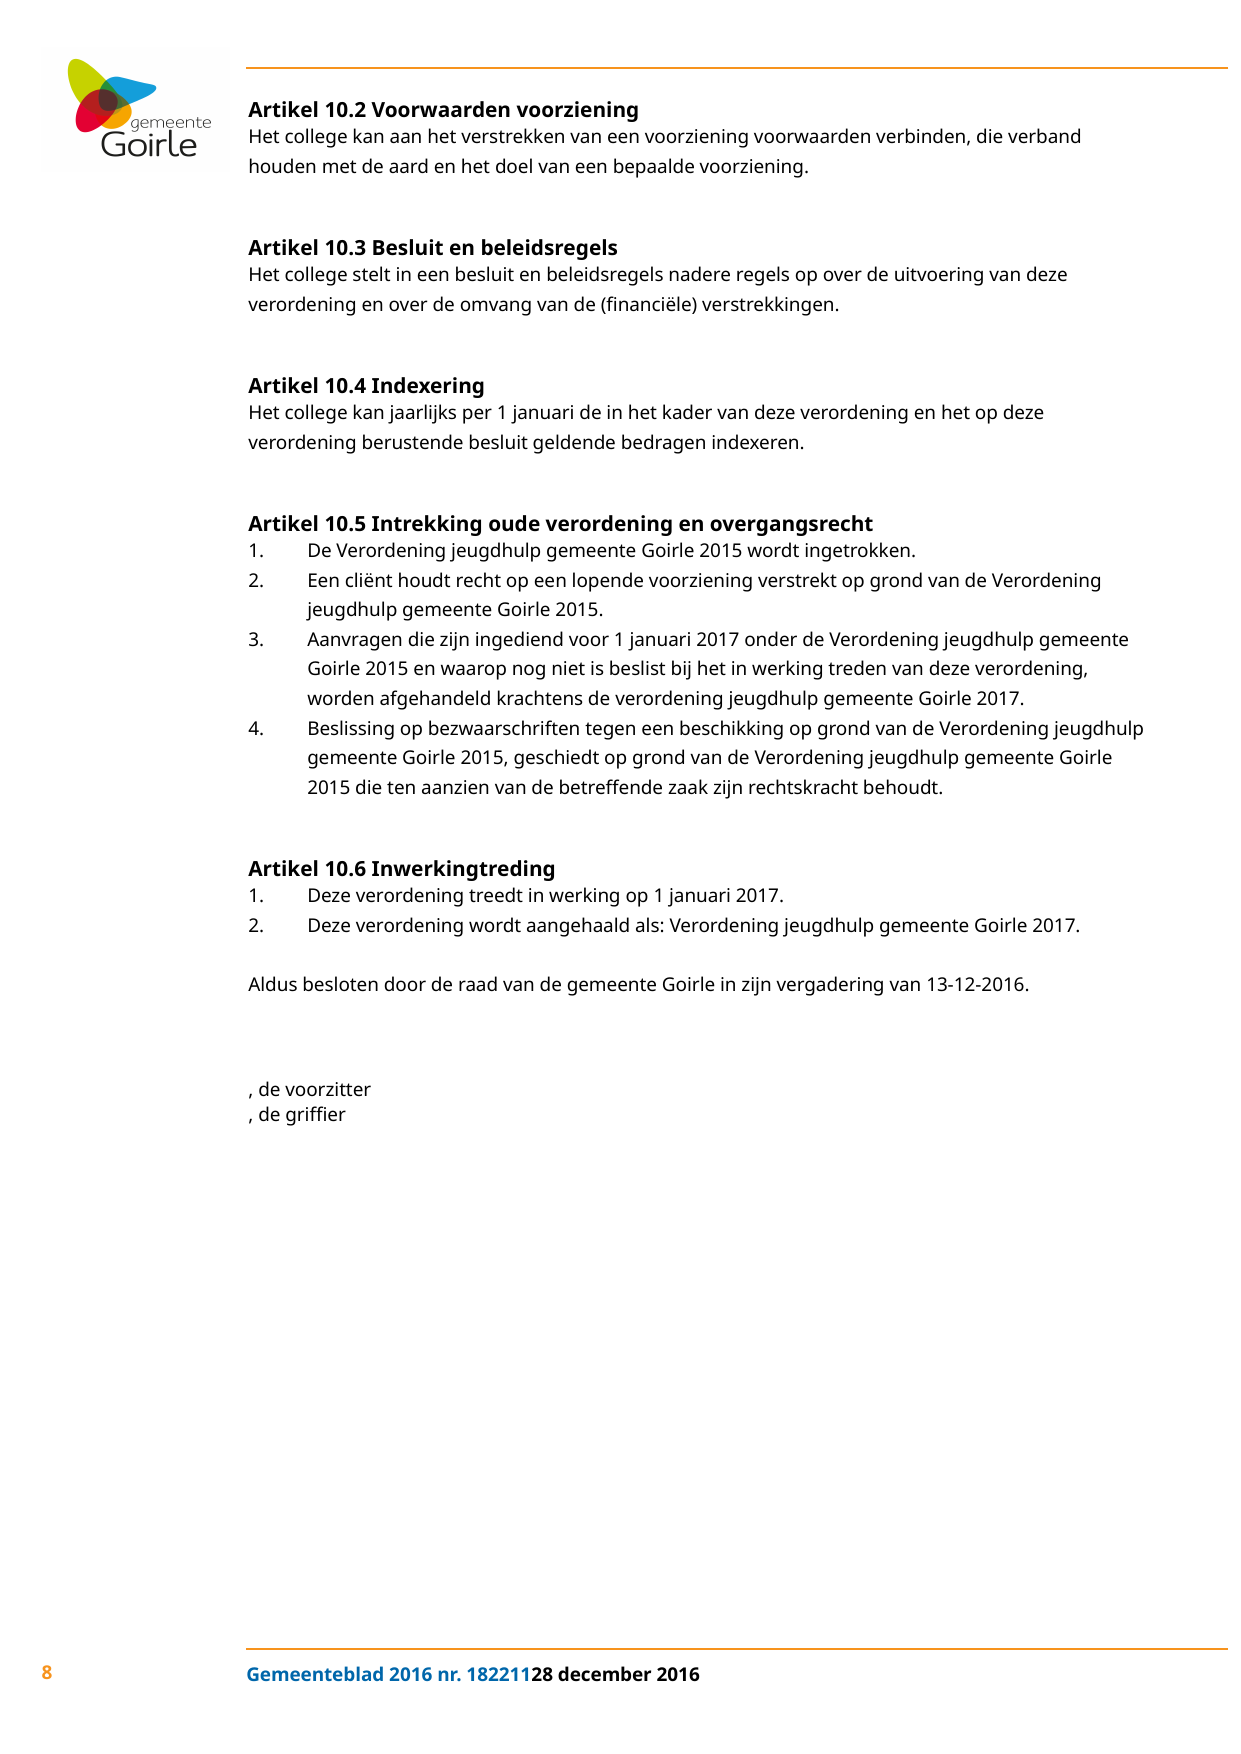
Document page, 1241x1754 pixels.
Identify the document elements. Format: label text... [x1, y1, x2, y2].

text Het college kan jaarlijks per 1 januari de in het kader van deze verordening en het op deze verordening berustende besluit geldende bedragen indexeren. [248, 399, 1152, 454]
list Aanvragen die zijn ingediend voor 1 januari 2017 onder de Verordening jeugdhulp gemeente Goirle 2015 en waarop nog niet is beslist bij het in werking treden van deze verordening, worden afgehandeld krachtens de verordening jeugdhulp gemeente Goirle 2017. [248, 626, 1152, 711]
list Deze verordening wordt aangehaald als: Verordening jeugdhulp gemeente Goirle 2017. [248, 912, 1152, 938]
text Aldus besloten door de raad van de gemeente Goirle in zijn vergadering van 13-12-2016. [248, 971, 1152, 997]
text Het college kan aan het verstrekken van een voorziening voorwaarden verbinden, die verband houden met de aard en het doel van een bepaalde voorziening. [248, 123, 1152, 178]
text Artikel 10.5 Intrekking oude verordening en overgangsrecht [248, 509, 1152, 537]
list Een cliënt houdt recht op een lopende voorziening verstrekt op grond van de Verordening jeugdhulp gemeente Goirle 2015. [248, 567, 1152, 622]
list Deze verordening treedt in werking op 1 januari 2017. [248, 882, 1152, 908]
text , de griffier [248, 1102, 1152, 1127]
list Beslissing op bezwaarschriften tegen een beschikking op grond van de Verordening jeugdhulp gemeente Goirle 2015, geschiedt op grond van de Verordening jeugdhulp gemeente Goirle 2015 die ten aanzien van de betreffende zaak zijn rechtskracht behoudt. [248, 715, 1152, 800]
picture [41, 47, 231, 172]
text Het college stelt in een besluit en beleidsregels nadere regels op over de uitvoering van deze verordening en over de omvang van de (financiële) verstrekkingen. [248, 261, 1152, 317]
text Artikel 10.6 Inwerkingtreding [248, 854, 1152, 882]
text Artikel 10.4 Indexering [248, 371, 1152, 399]
text Artikel 10.3 Besluit en beleidsregels [248, 233, 1152, 261]
text Artikel 10.2 Voorwaarden voorziening [248, 95, 1152, 123]
list De Verordening jeugdhulp gemeente Goirle 2015 wordt ingetrokken. [248, 537, 1152, 563]
text , de voorzitter [248, 1076, 1152, 1102]
